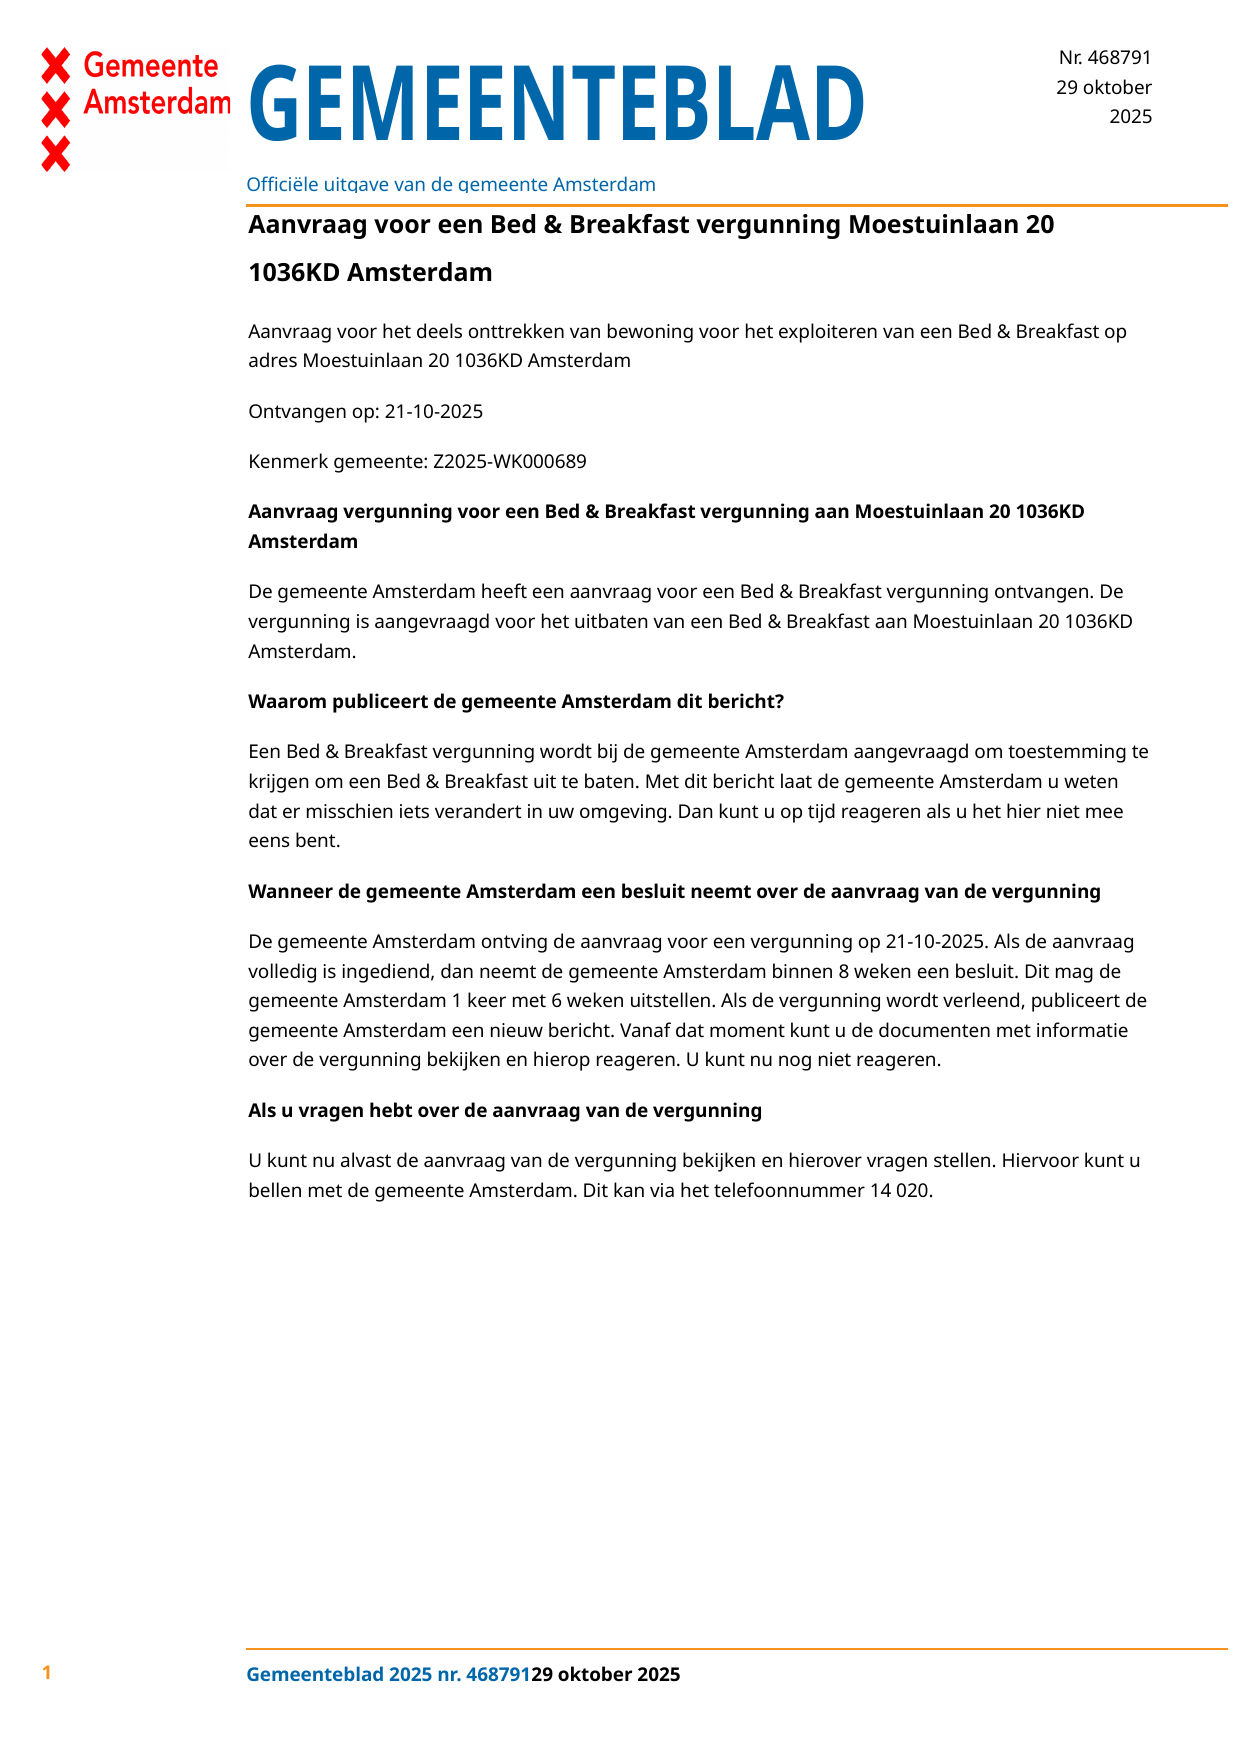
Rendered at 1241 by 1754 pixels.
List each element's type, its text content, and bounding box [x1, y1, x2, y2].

text Aanvraag voor een Bed & Breakfast vergunning Moestuinlaan 20 1036KD Amsterdam [248, 207, 1152, 288]
text Ontvangen op: 21-10-2025 [248, 398, 1152, 424]
text Wanneer de gemeente Amsterdam een besluit neemt over de aanvraag van de vergunning [248, 878, 1152, 904]
text Een Bed & Breakfast vergunning wordt bij de gemeente Amsterdam aangevraagd om toestemming te krijgen om een Bed & Breakfast uit te baten. Met dit bericht laat de gemeente Amsterdam u weten dat er misschien iets verandert in uw omgeving. Dan kunt u op tijd reageren als u het hier niet mee eens bent. [248, 739, 1152, 853]
text U kunt nu alvast de aanvraag van de vergunning bekijken en hierover vragen stellen. Hiervoor kunt u bellen met de gemeente Amsterdam. Dit kan via het telefoonnummer 14 020. [248, 1147, 1152, 1203]
picture [41, 47, 231, 172]
text Aanvraag vergunning voor een Bed & Breakfast vergunning aan Moestuinlaan 20 1036KD Amsterdam [248, 499, 1152, 554]
text Waarom publiceert de gemeente Amsterdam dit bericht? [248, 688, 1152, 714]
text Aanvraag voor het deels onttrekken van bewoning voor het exploiteren van een Bed & Breakfast op adres Moestuinlaan 20 1036KD Amsterdam [248, 318, 1152, 373]
text Als u vragen hebt over de aanvraag van de vergunning [248, 1097, 1152, 1123]
text Kenmerk gemeente: Z2025-WK000689 [248, 448, 1152, 474]
text De gemeente Amsterdam ontving de aanvraag voor een vergunning op 21-10-2025. Als de aanvraag volledig is ingediend, dan neemt de gemeente Amsterdam binnen 8 weken een besluit. Dit mag de gemeente Amsterdam 1 keer met 6 weken uitstellen. Als de vergunning wordt verleend, publiceert de gemeente Amsterdam een nieuw bericht. Vanaf dat moment kunt u de documenten met informatie over de vergunning bekijken en hierop reageren. U kunt nu nog niet reageren. [248, 928, 1152, 1072]
text De gemeente Amsterdam heeft een aanvraag voor een Bed & Breakfast vergunning ontvangen. De vergunning is aangevraagd voor het uitbaten van een Bed & Breakfast aan Moestuinlaan 20 1036KD Amsterdam. [248, 579, 1152, 664]
